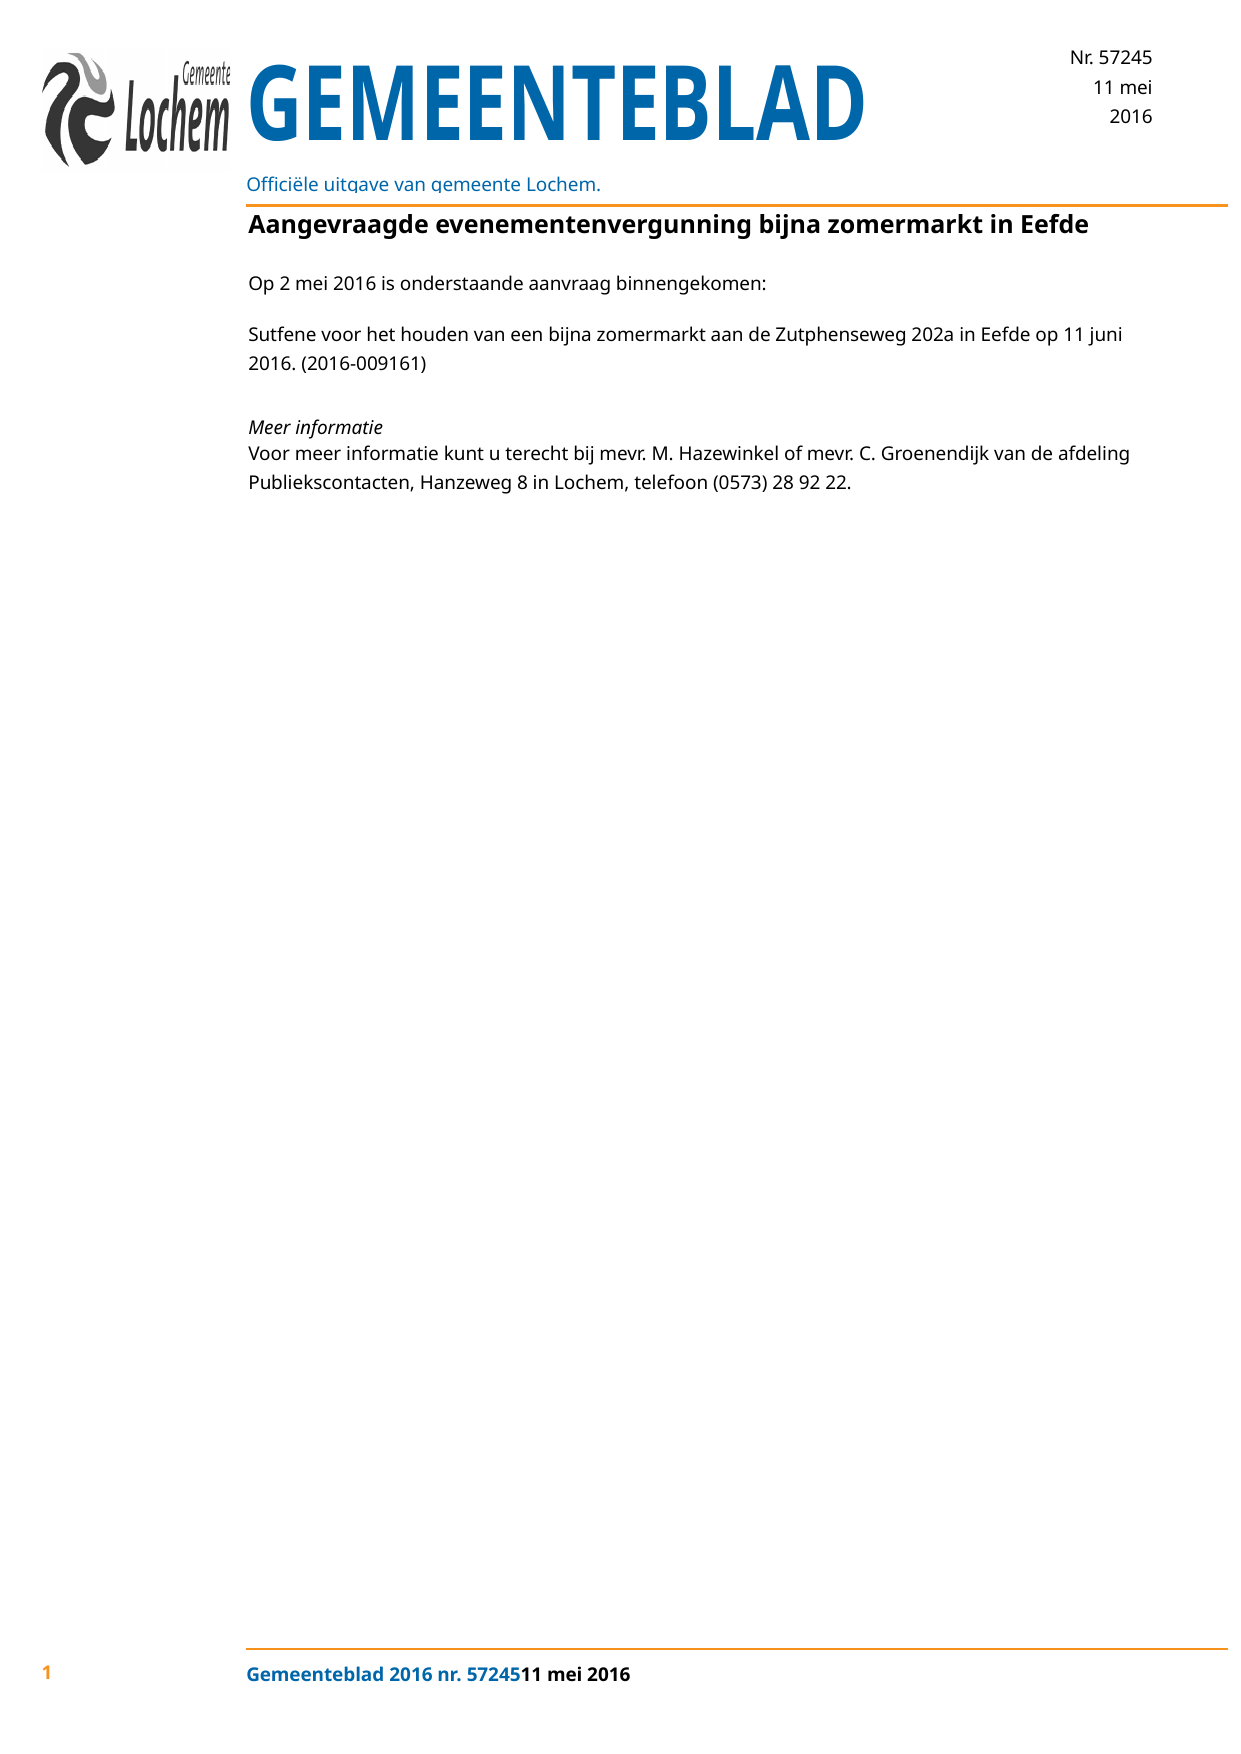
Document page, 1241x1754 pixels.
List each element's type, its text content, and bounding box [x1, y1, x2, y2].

text Voor meer informatie kunt u terecht bij mevr. M. Hazewinkel of mevr. C. Groenendijk van de afdeling Publiekscontacten, Hanzeweg 8 in Lochem, telefoon (0573) 28 92 22. [248, 440, 1152, 495]
picture [41, 47, 231, 172]
text Aangevraagde evenementenvergunning bijna zomermarkt in Eefde [248, 207, 1152, 241]
text Meer informatie [248, 414, 1152, 440]
text Op 2 mei 2016 is onderstaande aanvraag binnengekomen: [248, 270, 1152, 296]
text Sutfene voor het houden van een bijna zomermarkt aan de Zutphenseweg 202a in Eefde op 11 juni 2016. (2016-009161) [248, 321, 1152, 376]
